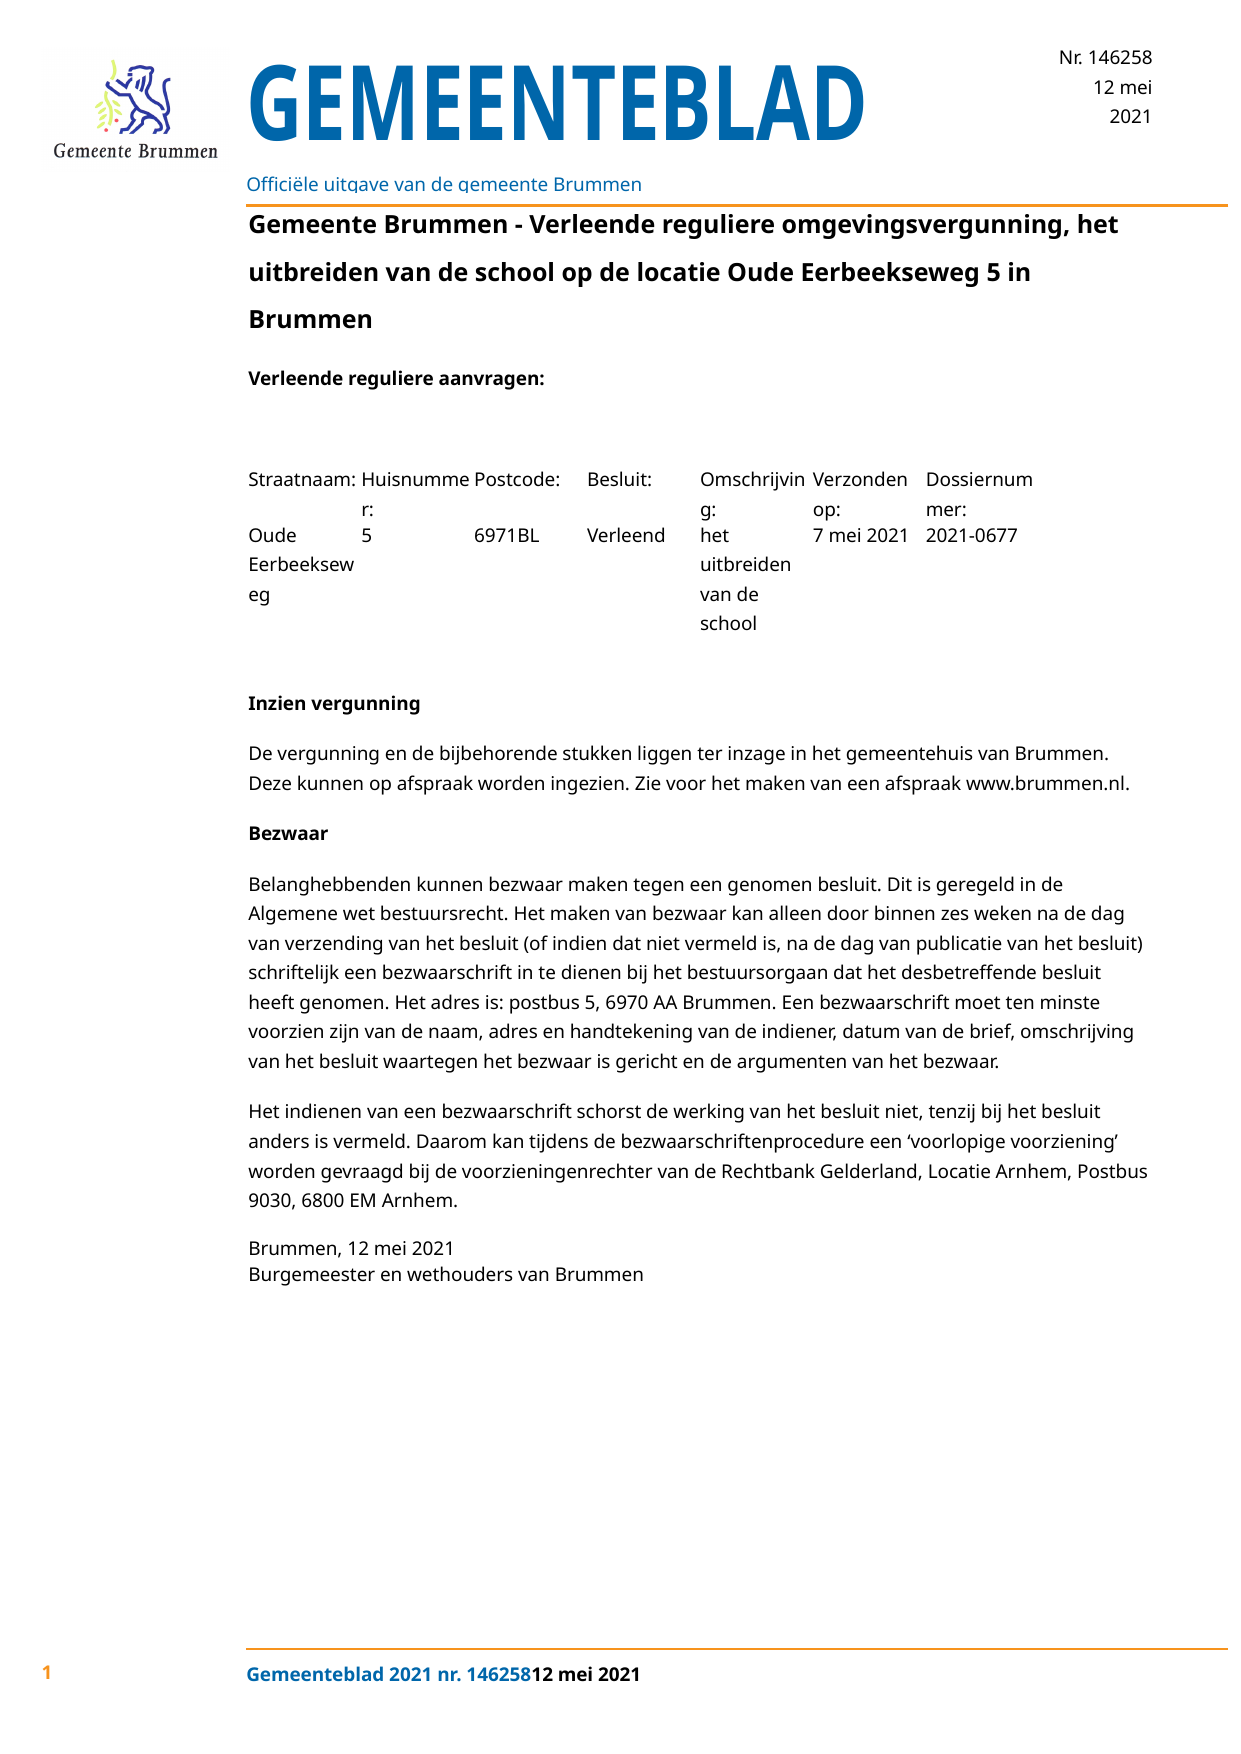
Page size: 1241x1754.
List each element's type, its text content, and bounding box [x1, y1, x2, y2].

picture [41, 47, 231, 172]
table_header Verzonden op: [813, 466, 926, 522]
table_header Omschrijving: [700, 466, 813, 522]
table_cell 5 [361, 522, 474, 636]
table_cell Oude Eerbeekseweg [248, 522, 361, 636]
text Brummen, 12 mei 2021 [248, 1235, 1152, 1261]
table_header [1039, 466, 1152, 522]
text Het indienen van een bezwaarschrift schorst de werking van het besluit niet, tenzij bij het besluit anders is vermeld. Daarom kan tijdens de bezwaarschriftenprocedure een ‘voorlopige voorziening’ worden gevraagd bij de voorzieningenrechter van de Rechtbank Gelderland, Locatie Arnhem, Postbus 9030, 6800 EM Arnhem. [248, 1099, 1152, 1213]
text Gemeente Brummen - Verleende reguliere omgevingsvergunning, het uitbreiden van de school op de locatie Oude Eerbeekseweg 5 in Brummen [248, 207, 1152, 336]
table_cell [1039, 522, 1152, 636]
text Verleende reguliere aanvragen: [248, 366, 1152, 391]
text Burgemeester en wethouders van Brummen [248, 1261, 1152, 1287]
table_header Dossiernummer: [926, 466, 1038, 522]
table_cell Verleend [587, 522, 700, 636]
table_header Huisnummer: [361, 466, 474, 522]
table_cell 6971BL [474, 522, 587, 636]
table_header Postcode: [474, 466, 587, 522]
text Belanghebbenden kunnen bezwaar maken tegen een genomen besluit. Dit is geregeld in de Algemene wet bestuursrecht. Het maken van bezwaar kan alleen door binnen zes weken na de dag van verzending van het besluit (of indien dat niet vermeld is, na de dag van publicatie van het besluit) schriftelijk een bezwaarschrift in te dienen bij het bestuursorgaan dat het desbetreffende besluit heeft genomen. Het adres is: postbus 5, 6970 AA Brummen. Een bezwaarschrift moet ten minste voorzien zijn van de naam, adres en handtekening van de indiener, datum van de brief, omschrijving van het besluit waartegen het bezwaar is gericht en de argumenten van het bezwaar. [248, 871, 1152, 1074]
text De vergunning en de bijbehorende stukken liggen ter inzage in het gemeentehuis van Brummen. Deze kunnen op afspraak worden ingezien. Zie voor het maken van een afspraak www.brummen.nl. [248, 740, 1152, 796]
text Inzien vergunning [248, 690, 1152, 716]
table_cell 7 mei 2021 [813, 522, 926, 636]
table_header Straatnaam: [248, 466, 361, 522]
table_cell het uitbreiden van de school [700, 522, 813, 636]
table_header Besluit: [587, 466, 700, 522]
text Bezwaar [248, 820, 1152, 846]
table_cell 2021-0677 [926, 522, 1038, 636]
